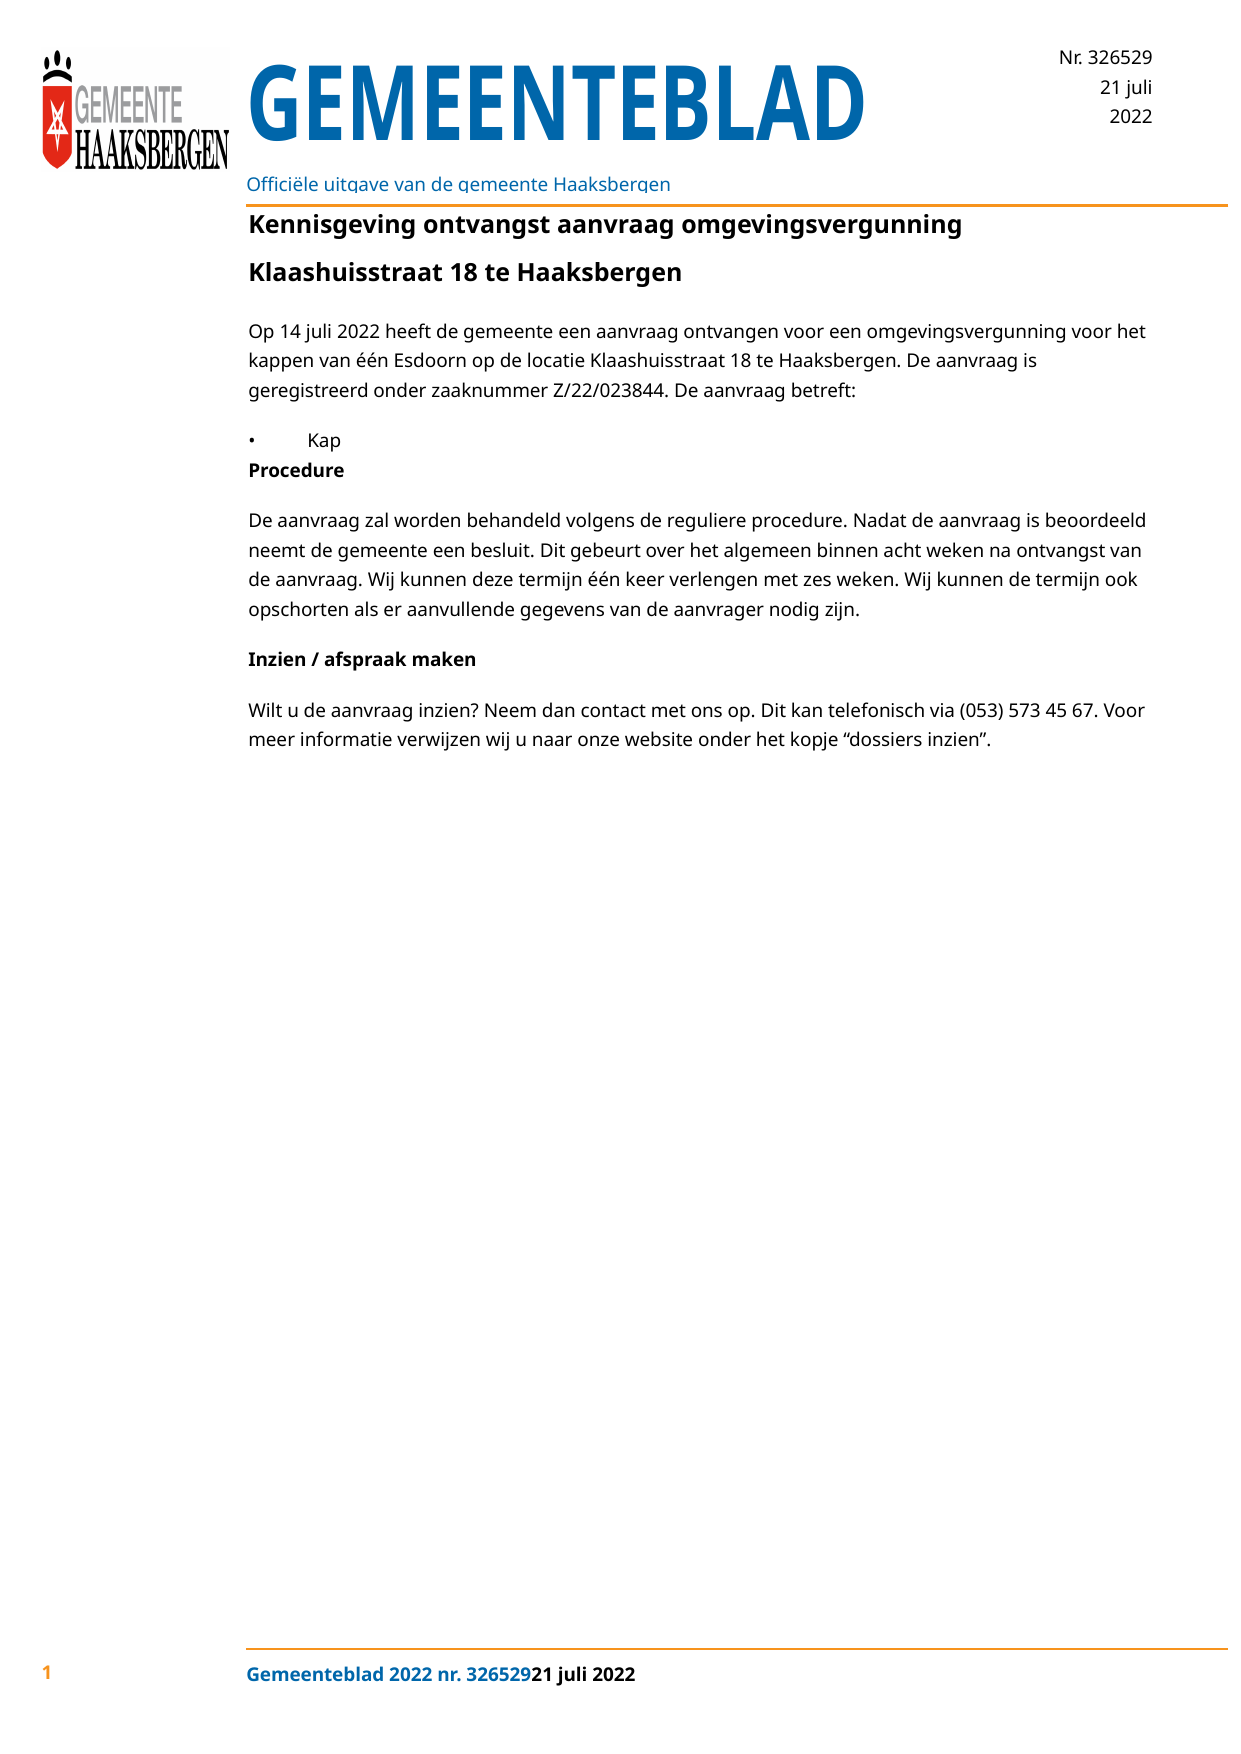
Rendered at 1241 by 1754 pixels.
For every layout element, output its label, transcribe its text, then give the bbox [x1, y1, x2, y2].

text Inzien / afspraak maken [248, 647, 1152, 672]
text Wilt u de aanvraag inzien? Neem dan contact met ons op. Dit kan telefonisch via (053) 573 45 67. Voor meer informatie verwijzen wij u naar onze website onder het kopje “dossiers inzien”. [248, 697, 1152, 752]
text Kennisgeving ontvangst aanvraag omgevingsvergunning Klaashuisstraat 18 te Haaksbergen [248, 207, 1152, 288]
text De aanvraag zal worden behandeld volgens de reguliere procedure. Nadat de aanvraag is beoordeeld neemt de gemeente een besluit. Dit gebeurt over het algemeen binnen acht weken na ontvangst van de aanvraag. Wij kunnen deze termijn één keer verlengen met zes weken. Wij kunnen de termijn ook opschorten als er aanvullende gegevens van de aanvrager nodig zijn. [248, 507, 1152, 622]
picture [41, 47, 231, 172]
text Op 14 juli 2022 heeft de gemeente een aanvraag ontvangen voor een omgevingsvergunning voor het kappen van één Esdoorn op de locatie Klaashuisstraat 18 te Haaksbergen. De aanvraag is geregistreerd onder zaaknummer Z/22/023844. De aanvraag betreft: [248, 318, 1152, 403]
text Procedure [248, 457, 1152, 483]
list Kap [248, 427, 1152, 453]
